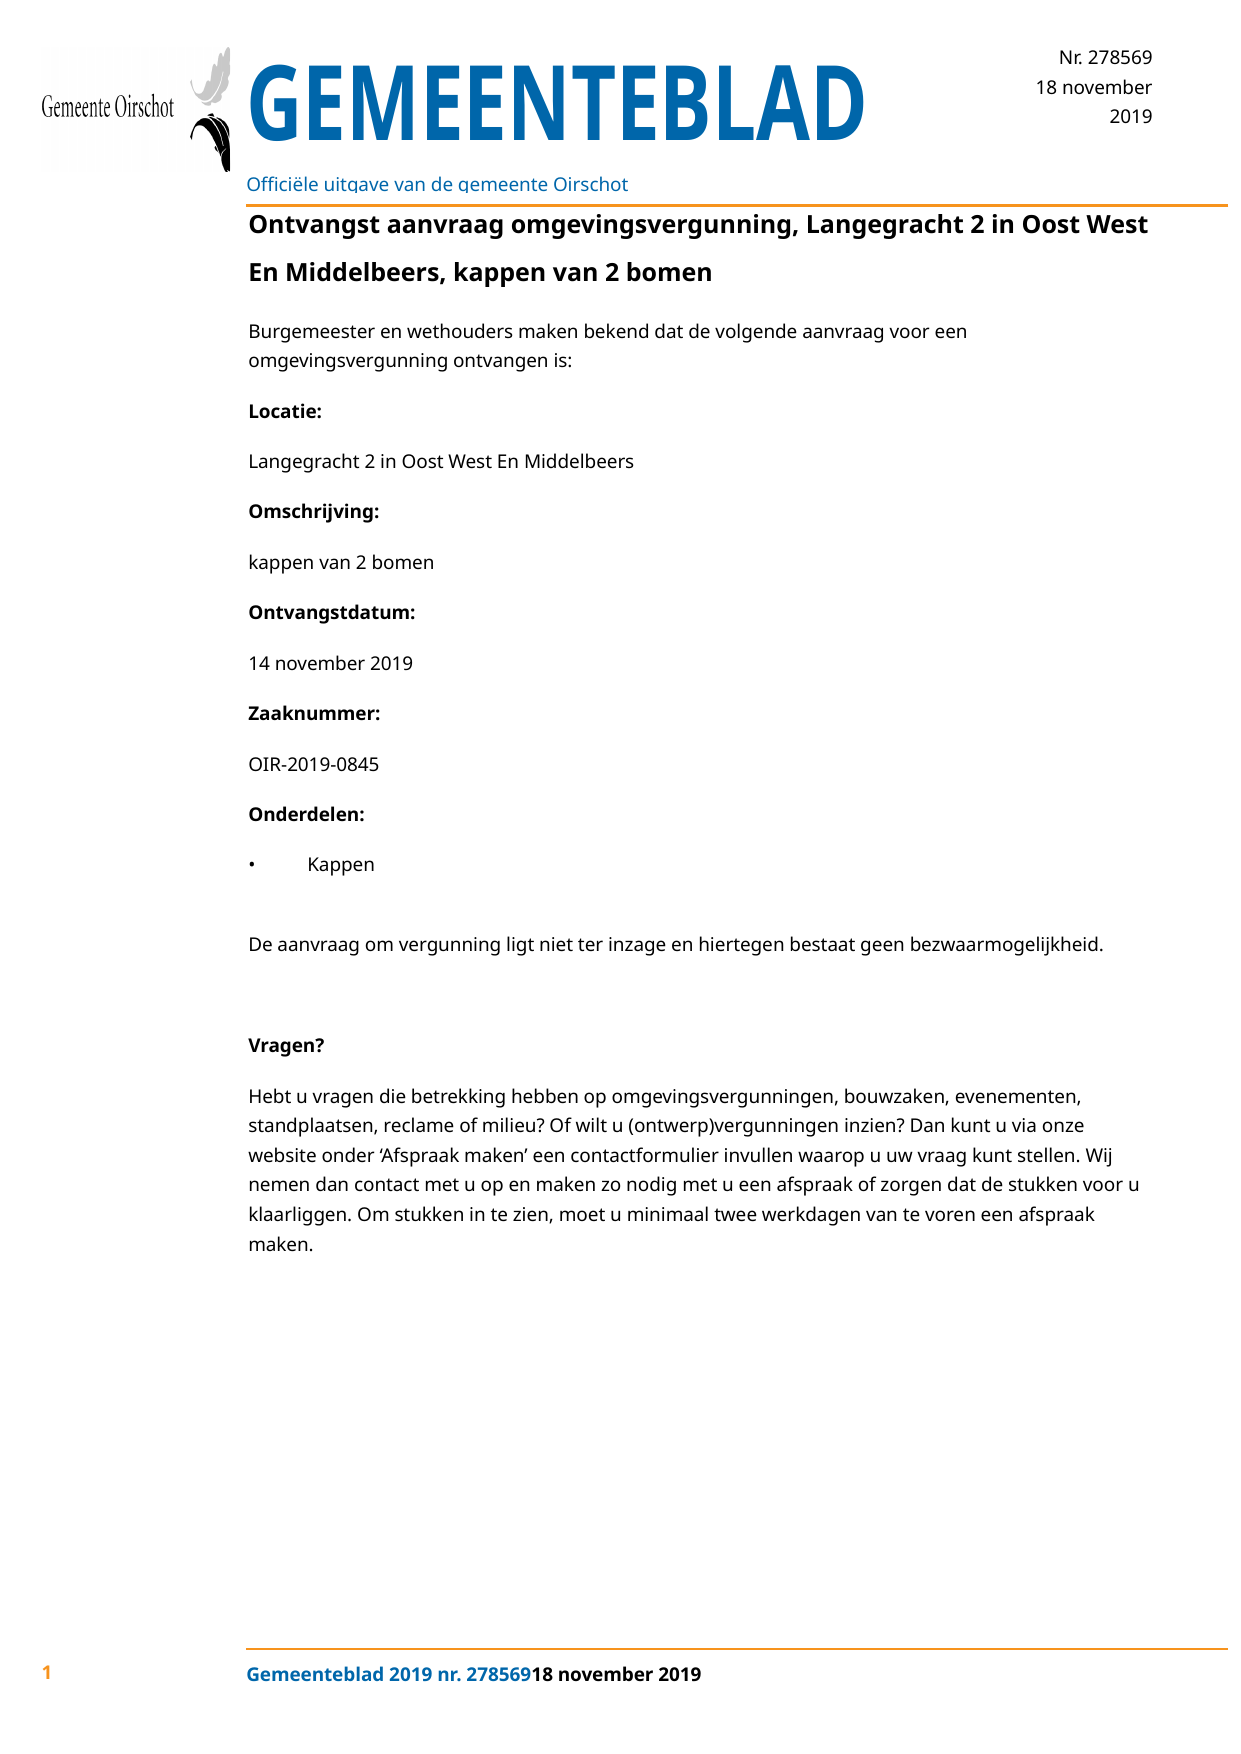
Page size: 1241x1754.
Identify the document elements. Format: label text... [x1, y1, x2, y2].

text Omschrijving: [248, 499, 1152, 524]
picture [41, 47, 231, 172]
list Kappen [248, 852, 1152, 877]
text Hebt u vragen die betrekking hebben op omgevingsvergunningen, bouwzaken, evenementen, standplaatsen, reclame of milieu? Of wilt u (ontwerp)vergunningen inzien? Dan kunt u via onze website onder ‘Afspraak maken’ een contactformulier invullen waarop u uw vraag kunt stellen. Wij nemen dan contact met u op en maken zo nodig met u een afspraak of zorgen dat de stukken voor u klaarliggen. Om stukken in te zien, moet u minimaal twee werkdagen van te voren een afspraak maken. [248, 1083, 1152, 1257]
text Langegracht 2 in Oost West En Middelbeers [248, 448, 1152, 474]
text De aanvraag om vergunning ligt niet ter inzage en hiertegen bestaat geen bezwaarmogelijkheid. [248, 932, 1152, 957]
text OIR-2019-0845 [248, 751, 1152, 777]
text kappen van 2 bomen [248, 549, 1152, 575]
text Burgemeester en wethouders maken bekend dat de volgende aanvraag voor een omgevingsvergunning ontvangen is: [248, 318, 1152, 373]
text Zaaknummer: [248, 700, 1152, 726]
text Onderdelen: [248, 801, 1152, 827]
text Ontvangstdatum: [248, 599, 1152, 625]
text Vragen? [248, 1032, 1152, 1058]
text 14 november 2019 [248, 650, 1152, 676]
text Locatie: [248, 398, 1152, 424]
text Ontvangst aanvraag omgevingsvergunning, Langegracht 2 in Oost West En Middelbeers, kappen van 2 bomen [248, 207, 1152, 288]
